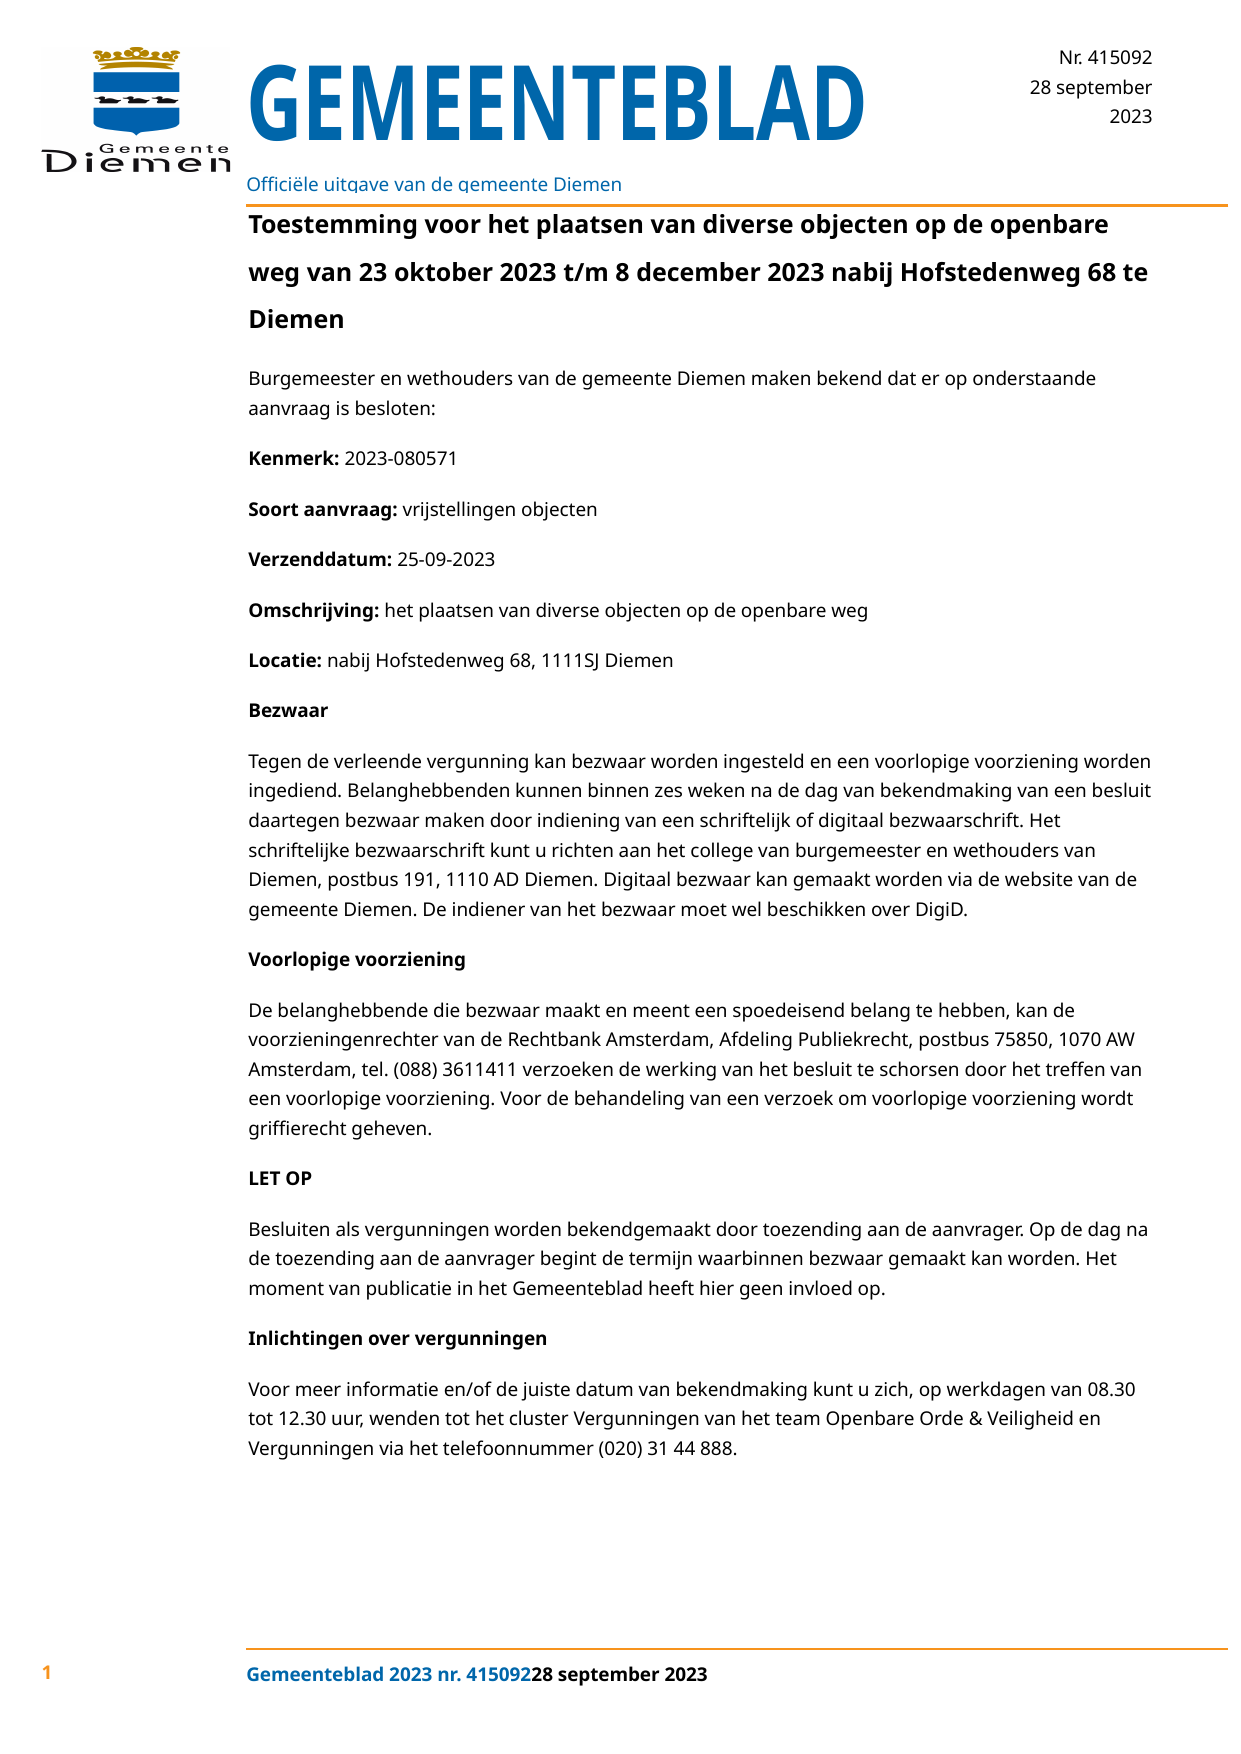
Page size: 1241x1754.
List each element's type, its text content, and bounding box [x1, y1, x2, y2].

text Locatie: nabij Hofstedenweg 68, 1111SJ Diemen [248, 647, 1152, 673]
text Omschrijving: het plaatsen van diverse objecten op de openbare weg [248, 597, 1152, 622]
text Voor meer informatie en/of de juiste datum van bekendmaking kunt u zich, op werkdagen van 08.30 tot 12.30 uur, wenden tot het cluster Vergunningen van het team Openbare Orde & Veiligheid en Vergunningen via het telefoonnummer (020) 31 44 888. [248, 1376, 1152, 1461]
text Burgemeester en wethouders van de gemeente Diemen maken bekend dat er op onderstaande aanvraag is besloten: [248, 366, 1152, 421]
text Verzenddatum: 25-09-2023 [248, 546, 1152, 572]
text Inlichtingen over vergunningen [248, 1326, 1152, 1351]
text Kenmerk: 2023-080571 [248, 446, 1152, 471]
text Soort aanvraag: vrijstellingen objecten [248, 496, 1152, 522]
text Voorlopige voorziening [248, 946, 1152, 972]
text De belanghebbende die bezwaar maakt en meent een spoedeisend belang te hebben, kan de voorzieningenrechter van de Rechtbank Amsterdam, Afdeling Publiekrecht, postbus 75850, 1070 AW Amsterdam, tel. (088) 3611411 verzoeken de werking van het besluit te schorsen door het treffen van een voorlopige voorziening. Voor de behandeling van een verzoek om voorlopige voorziening wordt griffierecht geheven. [248, 997, 1152, 1141]
text Tegen de verleende vergunning kan bezwaar worden ingesteld en een voorlopige voorziening worden ingediend. Belanghebbenden kunnen binnen zes weken na de dag van bekendmaking van een besluit daartegen bezwaar maken door indiening van een schriftelijk of digitaal bezwaarschrift. Het schriftelijke bezwaarschrift kunt u richten aan het college van burgemeester en wethouders van Diemen, postbus 191, 1110 AD Diemen. Digitaal bezwaar kan gemaakt worden via de website van de gemeente Diemen. De indiener van het bezwaar moet wel beschikken over DigiD. [248, 748, 1152, 922]
picture [41, 47, 231, 172]
text LET OP [248, 1166, 1152, 1191]
text Toestemming voor het plaatsen van diverse objecten op de openbare weg van 23 oktober 2023 t/m 8 december 2023 nabij Hofstedenweg 68 te Diemen [248, 207, 1152, 336]
text Besluiten als vergunningen worden bekendgemaakt door toezending aan de aanvrager. Op de dag na de toezending aan de aanvrager begint de termijn waarbinnen bezwaar gemaakt kan worden. Het moment van publicatie in het Gemeenteblad heeft hier geen invloed op. [248, 1216, 1152, 1301]
text Bezwaar [248, 698, 1152, 723]
